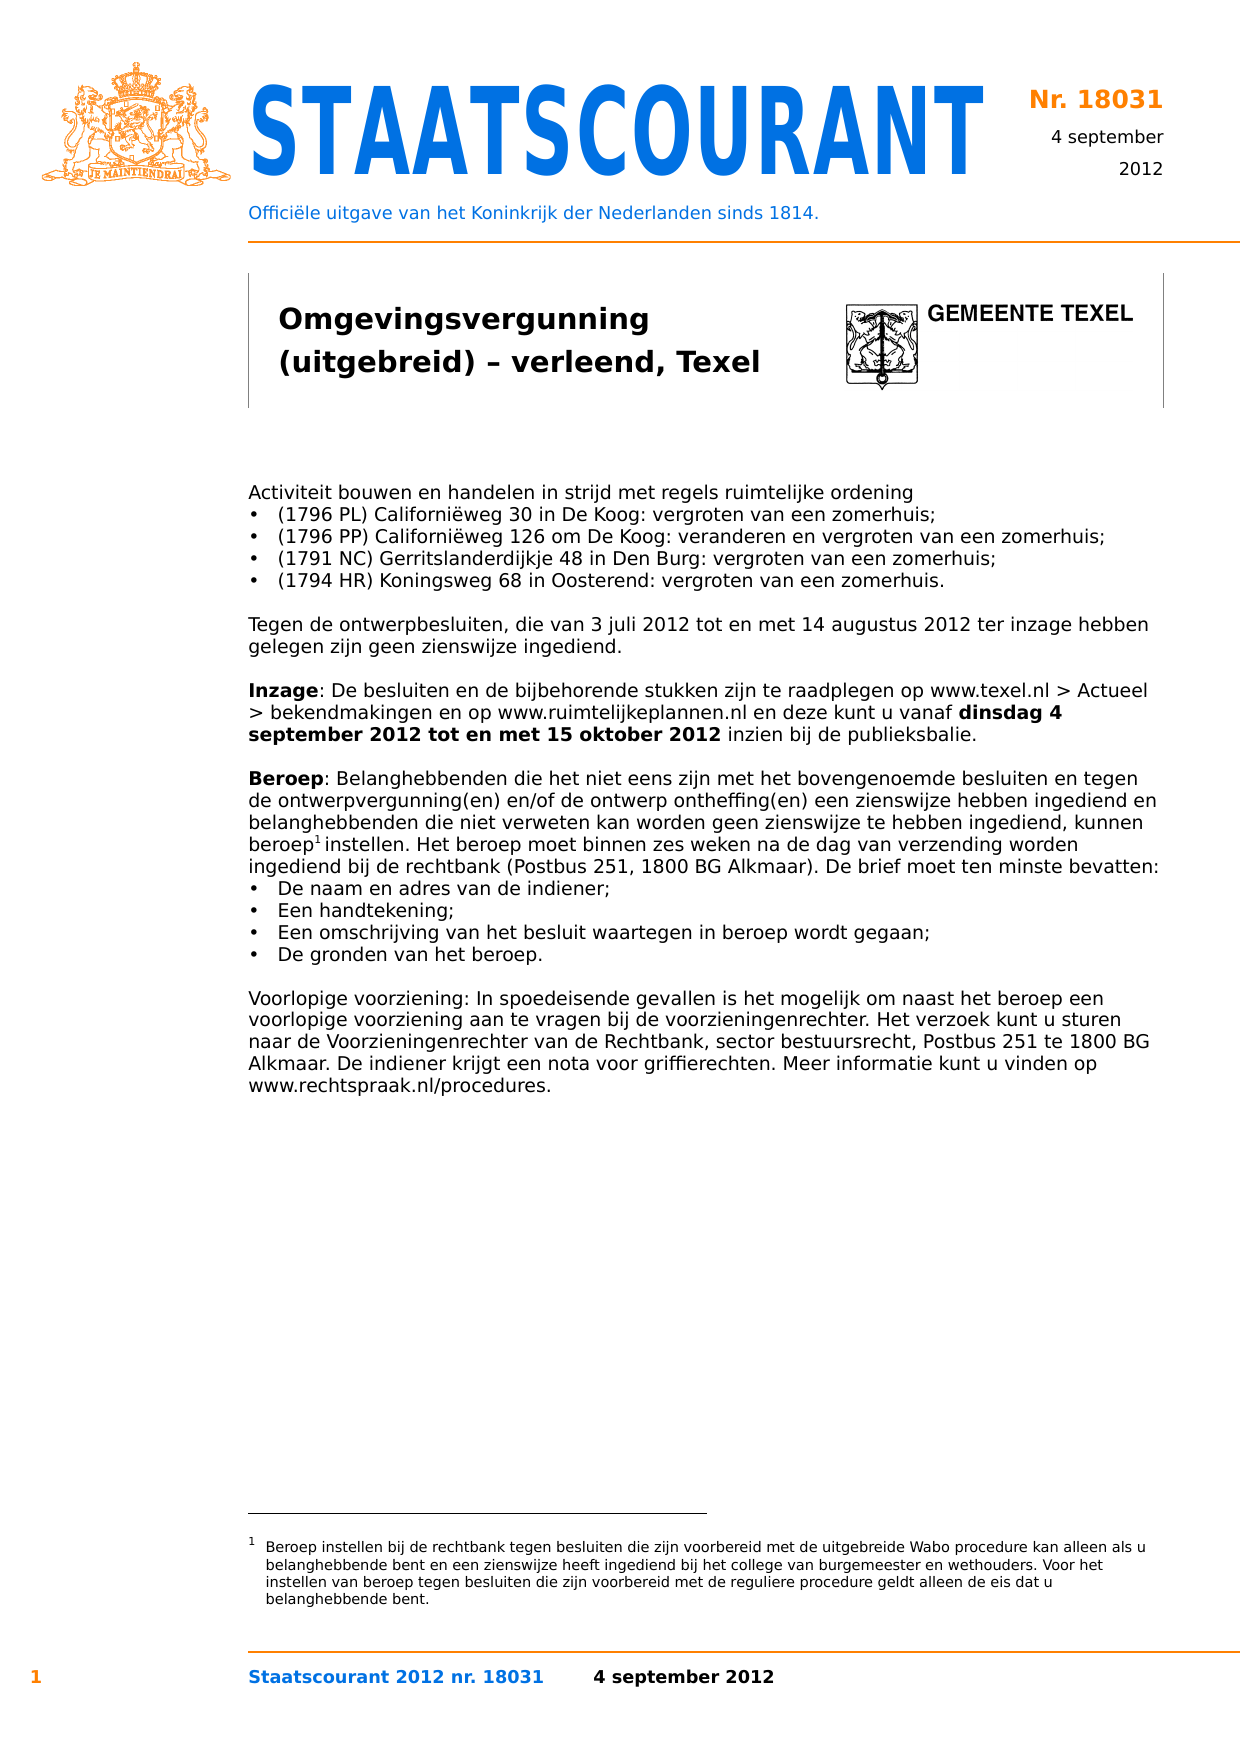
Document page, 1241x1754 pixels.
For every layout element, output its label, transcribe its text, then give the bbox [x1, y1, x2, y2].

text Beroep instellen bij de rechtbank tegen besluiten die zijn voorbereid met de uitgebreide Wabo procedure kan alleen als u belanghebbende bent en een zienswijze heeft ingediend bij het college van burgemeester en wethouders. Voor het instellen van beroep tegen besluiten die zijn voorbereid met de reguliere procedure geldt alleen de eis dat u belanghebbende bent. [248, 1535, 1163, 1608]
text • De gronden van het beroep. [248, 943, 1163, 966]
table_header STAATSCOURANT [248, 62, 998, 203]
text • (1791 NC) Gerritslanderdijkje 48 in Den Burg: vergroten van een zomerhuis; [248, 548, 1163, 570]
table_cell 2012 [998, 153, 1240, 203]
table_header Nr. 18031 [998, 62, 1240, 121]
text Tegen de ontwerpbesluiten, die van 3 juli 2012 tot en met 14 augustus 2012 ter inzage hebben gelegen zijn geen zienswijze ingediend. [248, 614, 1163, 658]
text • (1796 PL) Californiëweg 30 in De Koog: vergroten van een zomerhuis; [248, 504, 1163, 526]
picture [844, 302, 1134, 391]
text Activiteit bouwen en handelen in strijd met regels ruimtelijke ordening [248, 482, 1163, 504]
text • Een handtekening; [248, 899, 1163, 922]
table_cell 4 september [998, 121, 1240, 153]
text • Een omschrijving van het besluit waartegen in beroep wordt gegaan; [248, 922, 1163, 943]
text • (1794 HR) Koningsweg 68 in Oosterend: vergroten van een zomerhuis. [248, 570, 1163, 592]
text • De naam en adres van de indiener; [248, 878, 1163, 899]
text Voorlopige voorziening: In spoedeisende gevallen is het mogelijk om naast het beroep een voorlopige voorziening aan te vragen bij de voorzieningenrechter. Het verzoek kunt u sturen naar de Voorzieningenrechter van de Rechtbank, sector bestuursrecht, Postbus 251 te 1800 BG Alkmaar. De indiener krijgt een nota voor griffierechten. Meer informatie kunt u vinden op www.rechtspraak.nl/procedures. [248, 987, 1163, 1097]
picture [41, 62, 231, 186]
text Inzage: De besluiten en de bijbehorende stukken zijn te raadplegen op www.texel.nl > Actueel > bekendmakingen en op www.ruimtelijkeplannen.nl en deze kunt u vanaf dinsdag 4 september 2012 tot en met 15 oktober 2012 inzien bij de publieksbalie. [248, 680, 1163, 746]
text • (1796 PP) Californiëweg 126 om De Koog: veranderen en vergroten van een zomerhuis; [248, 526, 1163, 548]
subtitle Omgevingsvergunning (uitgebreid) – verleend, Texel [249, 273, 1163, 408]
text Beroep: Belanghebbenden die het niet eens zijn met het bovengenoemde besluiten en tegen de ontwerpvergunning(en) en/of de ontwerp ontheffing(en) een zienswijze hebben ingediend en belanghebbenden die niet verweten kan worden geen zienswijze te hebben ingediend, kunnen beroepinstellen. Het beroep moet binnen zes weken na de dag van verzending worden ingediend bij de rechtbank (Postbus 251, 1800 BG Alkmaar). De brief moet ten minste bevatten: [248, 768, 1163, 878]
table_cell Officiële uitgave van het Koninkrijk der Nederlanden sinds 1814. [248, 203, 1240, 241]
table_header [25, 62, 248, 241]
